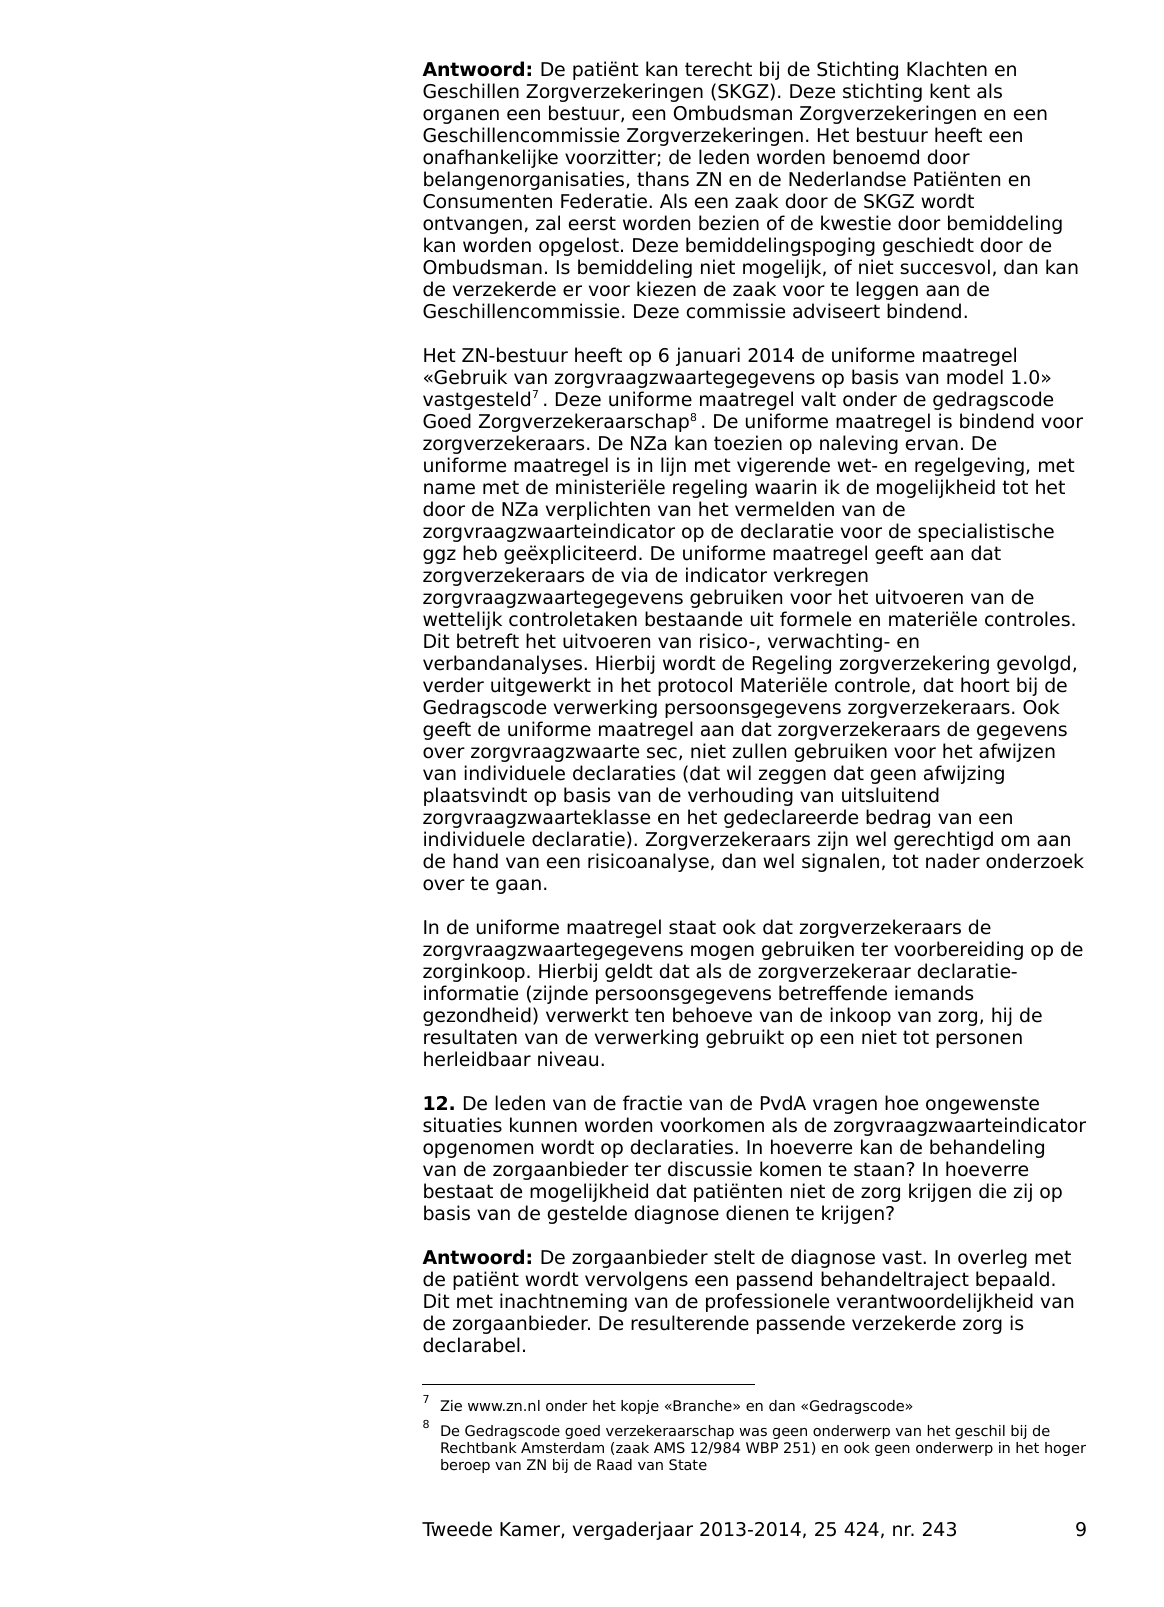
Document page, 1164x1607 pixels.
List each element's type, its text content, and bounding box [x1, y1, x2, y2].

text Antwoord: De patiënt kan terecht bij de Stichting Klachten en Geschillen Zorgverzekeringen (SKGZ). Deze stichting kent als organen een bestuur, een Ombudsman Zorgverzekeringen en een Geschillencommissie Zorgverzekeringen. Het bestuur heeft een onafhankelijke voorzitter; de leden worden benoemd door belangenorganisaties, thans ZN en de Nederlandse Patiënten en Consumenten Federatie. Als een zaak door de SKGZ wordt ontvangen, zal eerst worden bezien of de kwestie door bemiddeling kan worden opgelost. Deze bemiddelingspoging geschiedt door de Ombudsman. Is bemiddeling niet mogelijk, of niet succesvol, dan kan de verzekerde er voor kiezen de zaak voor te leggen aan de Geschillencommissie. Deze commissie adviseert bindend. [422, 59, 1087, 323]
text In de uniforme maatregel staat ook dat zorgverzekeraars de zorgvraagzwaartegegevens mogen gebruiken ter voorbereiding op de zorginkoop. Hierbij geldt dat als de zorgverzekeraar declaratie-informatie (zijnde persoonsgegevens betreffende iemands gezondheid) verwerkt ten behoeve van de inkoop van zorg, hij de resultaten van de verwerking gebruikt op een niet tot personen herleidbaar niveau. [422, 917, 1087, 1071]
text 12. De leden van de fractie van de PvdA vragen hoe ongewenste situaties kunnen worden voorkomen als de zorgvraagzwaarteindicator opgenomen wordt op declaraties. In hoeverre kan de behandeling van de zorgaanbieder ter discussie komen te staan? In hoeverre bestaat de mogelijkheid dat patiënten niet de zorg krijgen die zij op basis van de gestelde diagnose dienen te krijgen? [422, 1093, 1087, 1224]
text Zie www.zn.nl onder het kopje «Branche» en dan «Gedragscode» [422, 1393, 1087, 1416]
text Antwoord: De zorgaanbieder stelt de diagnose vast. In overleg met de patiënt wordt vervolgens een passend behandeltraject bepaald. Dit met inachtneming van de professionele verantwoordelijkheid van de zorgaanbieder. De resulterende passende verzekerde zorg is declarabel. [422, 1247, 1087, 1357]
text De Gedragscode goed verzekeraarschap was geen onderwerp van het geschil bij de Rechtbank Amsterdam (zaak AMS 12/984 WBP 251) en ook geen onderwerp in het hoger beroep van ZN bij de Raad van State [422, 1418, 1087, 1474]
text Het ZN-bestuur heeft op 6 januari 2014 de uniforme maatregel «Gebruik van zorgvraagzwaartegegevens op basis van model 1.0» vastgesteld. Deze uniforme maatregel valt onder de gedragscode Goed Zorgverzekeraarschap. De uniforme maatregel is bindend voor zorgverzekeraars. De NZa kan toezien op naleving ervan. De uniforme maatregel is in lijn met vigerende wet- en regelgeving, met name met de ministeriële regeling waarin ik de mogelijkheid tot het door de NZa verplichten van het vermelden van de zorgvraagzwaarteindicator op de declaratie voor de specialistische ggz heb geëxpliciteerd. De uniforme maatregel geeft aan dat zorgverzekeraars de via de indicator verkregen zorgvraagzwaartegegevens gebruiken voor het uitvoeren van de wettelijk controletaken bestaande uit formele en materiële controles. Dit betreft het uitvoeren van risico-, verwachting- en verbandanalyses. Hierbij wordt de Regeling zorgverzekering gevolgd, verder uitgewerkt in het protocol Materiële controle, dat hoort bij de Gedragscode verwerking persoonsgegevens zorgverzekeraars. Ook geeft de uniforme maatregel aan dat zorgverzekeraars de gegevens over zorgvraagzwaarte sec, niet zullen gebruiken voor het afwijzen van individuele declaraties (dat wil zeggen dat geen afwijzing plaatsvindt op basis van de verhouding van uitsluitend zorgvraagzwaarteklasse en het gedeclareerde bedrag van een individuele declaratie). Zorgverzekeraars zijn wel gerechtigd om aan de hand van een risicoanalyse, dan wel signalen, tot nader onderzoek over te gaan. [422, 345, 1087, 894]
